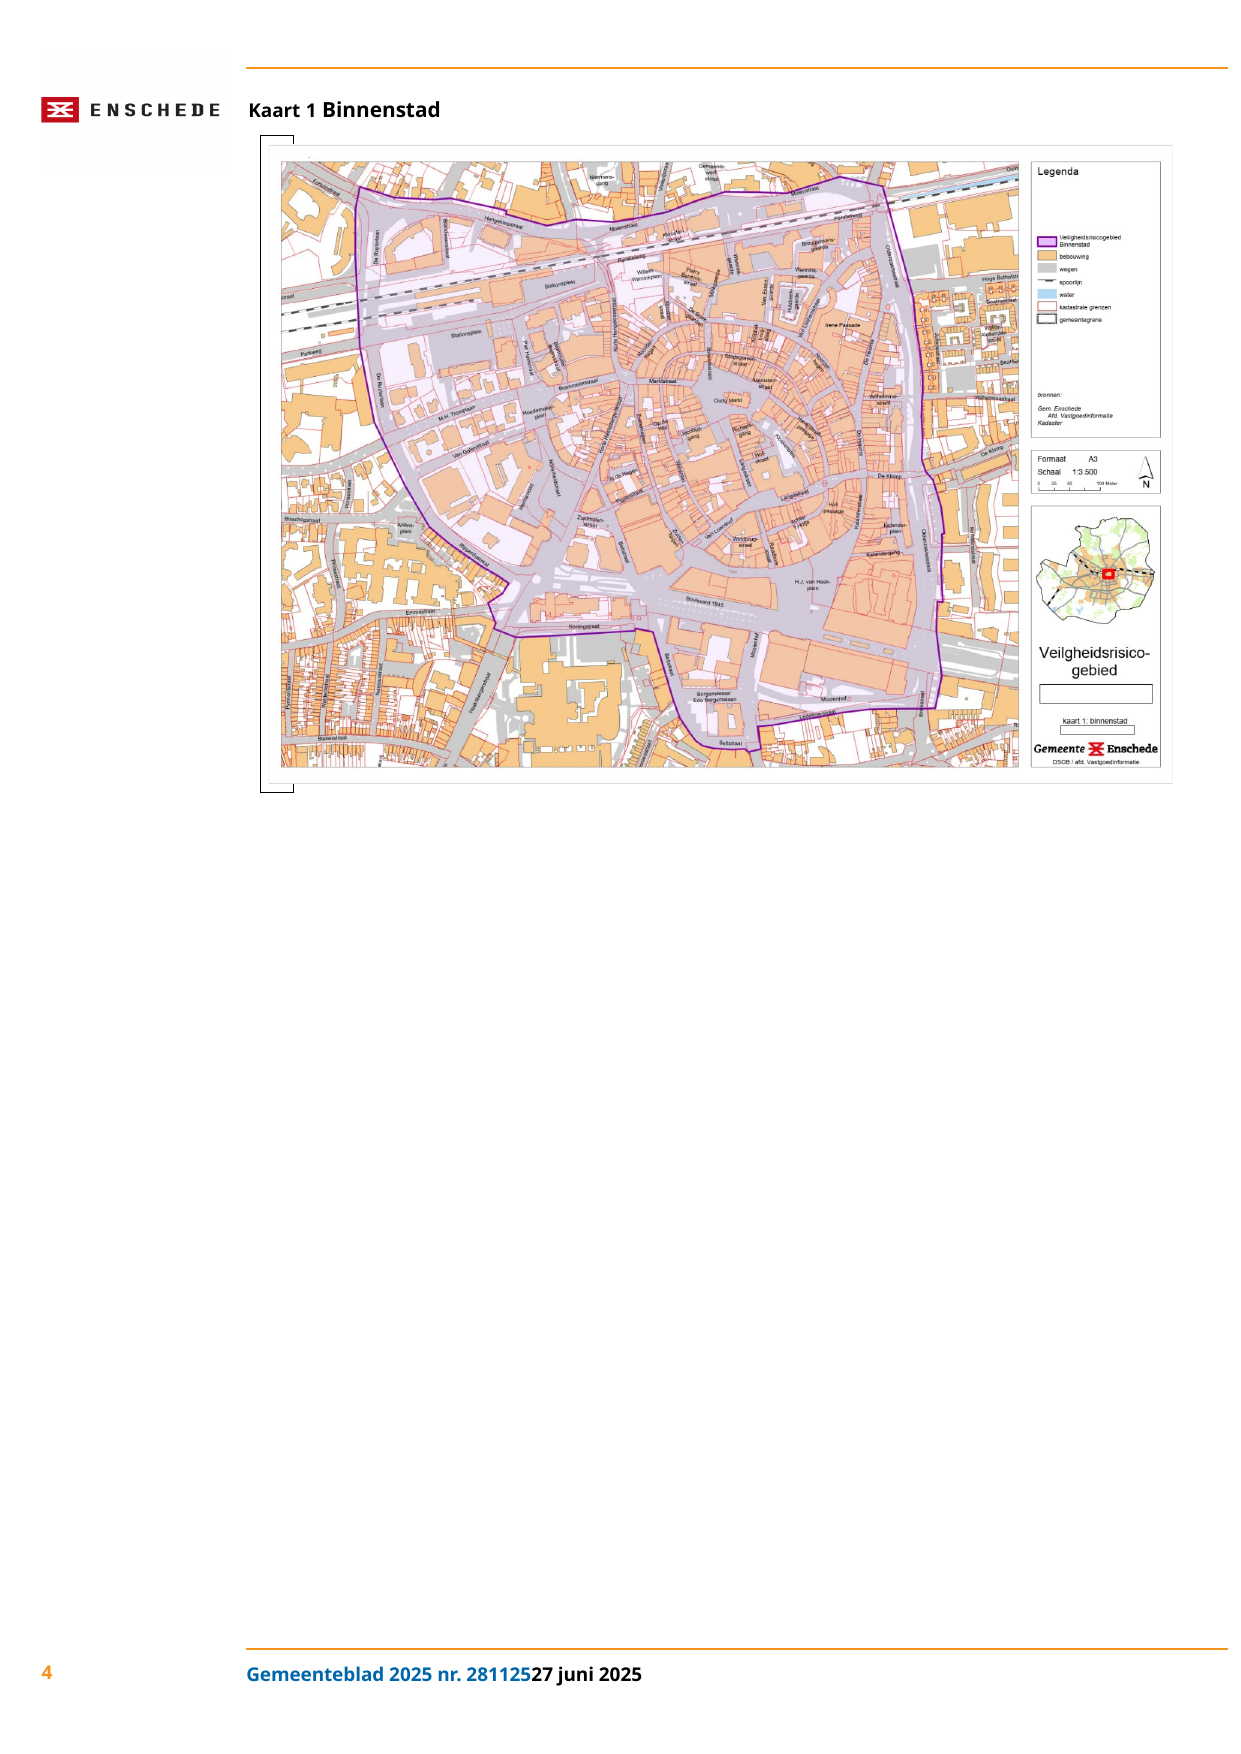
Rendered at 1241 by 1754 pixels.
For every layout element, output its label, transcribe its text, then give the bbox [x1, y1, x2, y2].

text Kaart 1 Binnenstad [248, 95, 1152, 123]
picture [41, 47, 231, 172]
picture [268, 144, 1173, 784]
